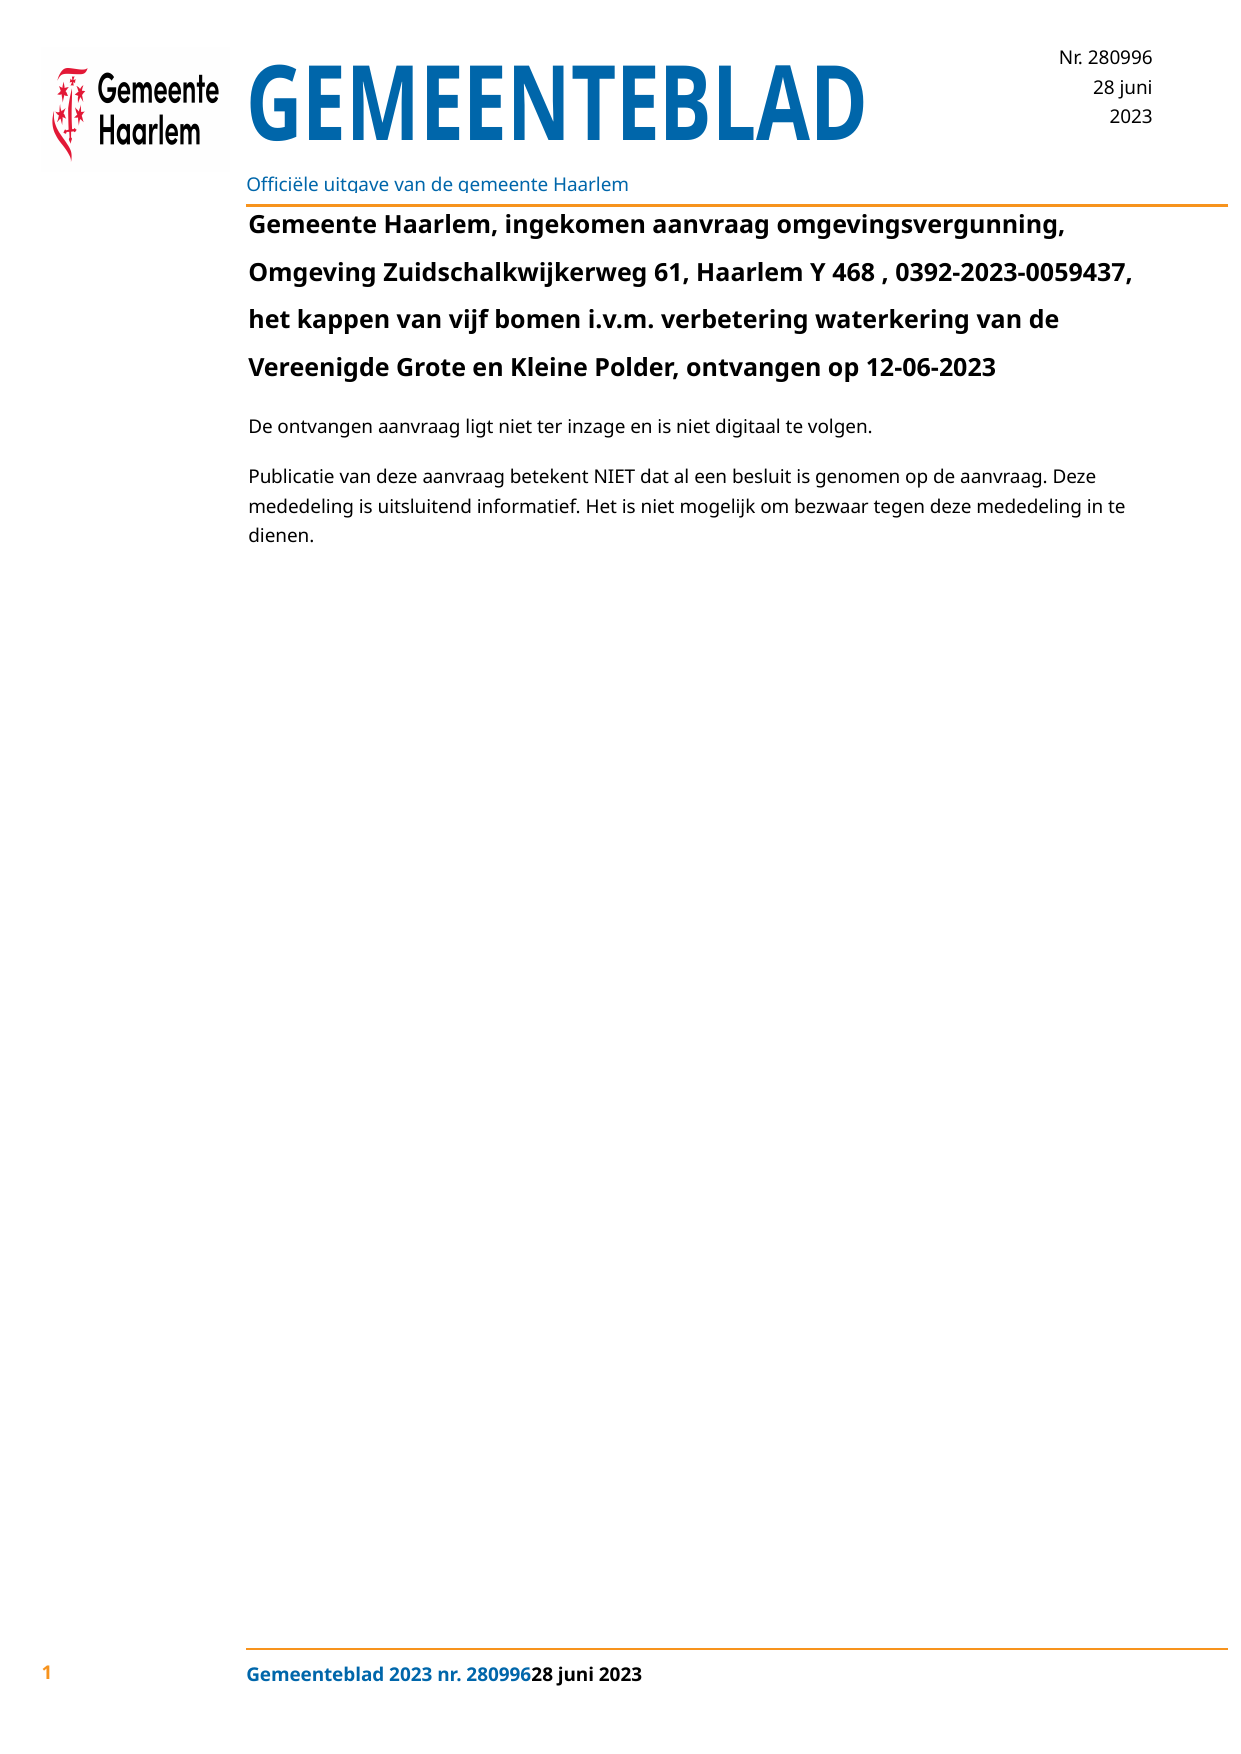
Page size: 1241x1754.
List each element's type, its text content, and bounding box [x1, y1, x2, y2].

text Publicatie van deze aanvraag betekent NIET dat al een besluit is genomen op de aanvraag. Deze mededeling is uitsluitend informatief. Het is niet mogelijk om bezwaar tegen deze mededeling in te dienen. [248, 463, 1152, 548]
text Gemeente Haarlem, ingekomen aanvraag omgevingsvergunning, Omgeving Zuidschalkwijkerweg 61, Haarlem Y 468 , 0392-2023-0059437, het kappen van vijf bomen i.v.m. verbetering waterkering van de Vereenigde Grote en Kleine Polder, ontvangen op 12-06-2023 [248, 207, 1152, 384]
picture [41, 47, 231, 172]
text De ontvangen aanvraag ligt niet ter inzage en is niet digitaal te volgen. [248, 413, 1152, 439]
